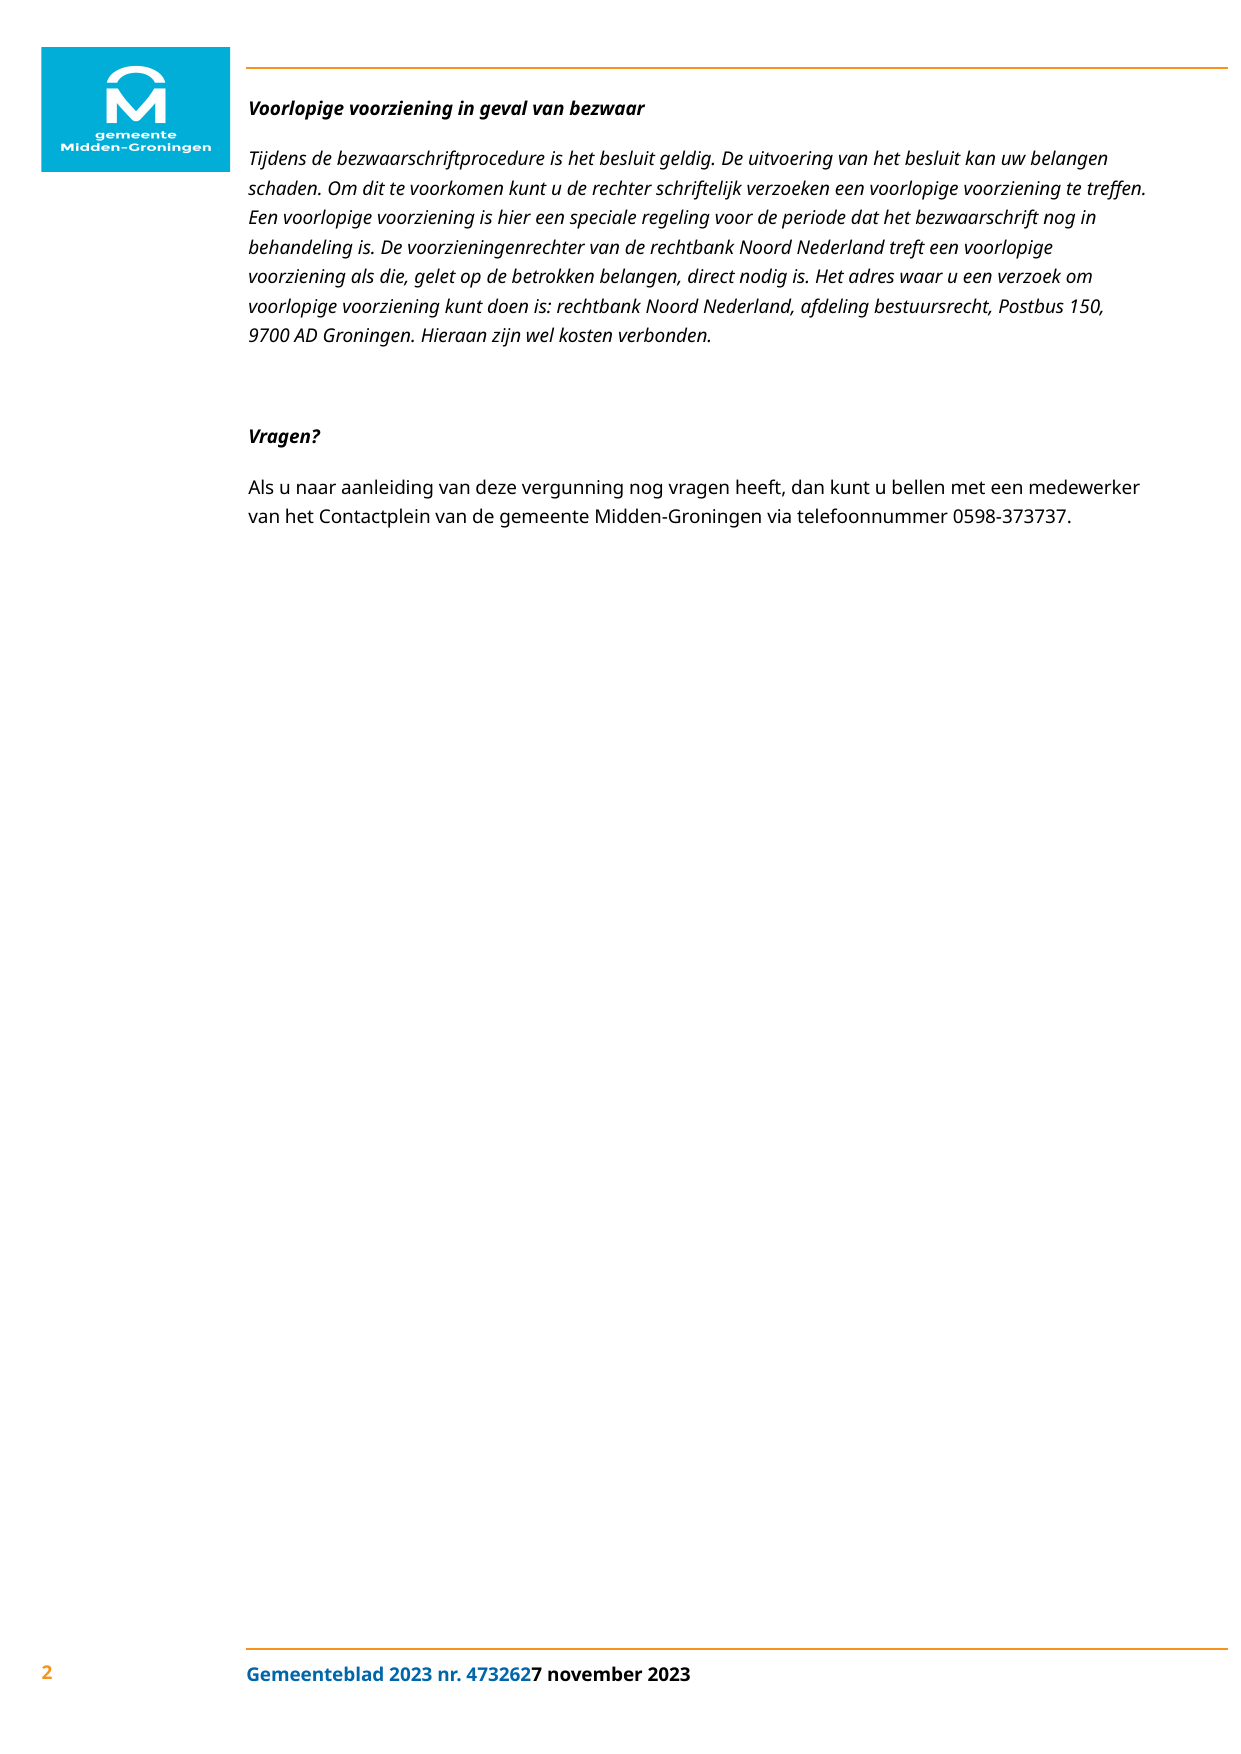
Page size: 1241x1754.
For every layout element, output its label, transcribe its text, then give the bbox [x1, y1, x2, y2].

picture [108, 66, 164, 82]
text Als u naar aanleiding van deze vergunning nog vragen heeft, dan kunt u bellen met een medewerker van het Contactplein van de gemeente Midden-Groningen via telefoonnummer 0598-373737. [248, 474, 1152, 529]
text Tijdens de bezwaarschriftprocedure is het besluit geldig. De uitvoering van het besluit kan uw belangen schaden. Om dit te voorkomen kunt u de rechter schriftelijk verzoeken een voorlopige voorziening te treffen. Een voorlopige voorziening is hier een speciale regeling voor de periode dat het bezwaarschrift nog in behandeling is. De voorzieningenrechter van de rechtbank Noord Nederland treft een voorlopige voorziening als die, gelet op de betrokken belangen, direct nodig is. Het adres waar u een verzoek om voorlopige voorziening kunt doen is: rechtbank Noord Nederland, afdeling bestuursrecht, Postbus 150, 9700 AD Groningen. Hieraan zijn wel kosten verbonden. [248, 145, 1152, 348]
picture [107, 89, 165, 122]
text Voorlopige voorziening in geval van bezwaar [248, 95, 1152, 121]
picture [184, 146, 190, 153]
text Vragen? [248, 423, 1152, 449]
